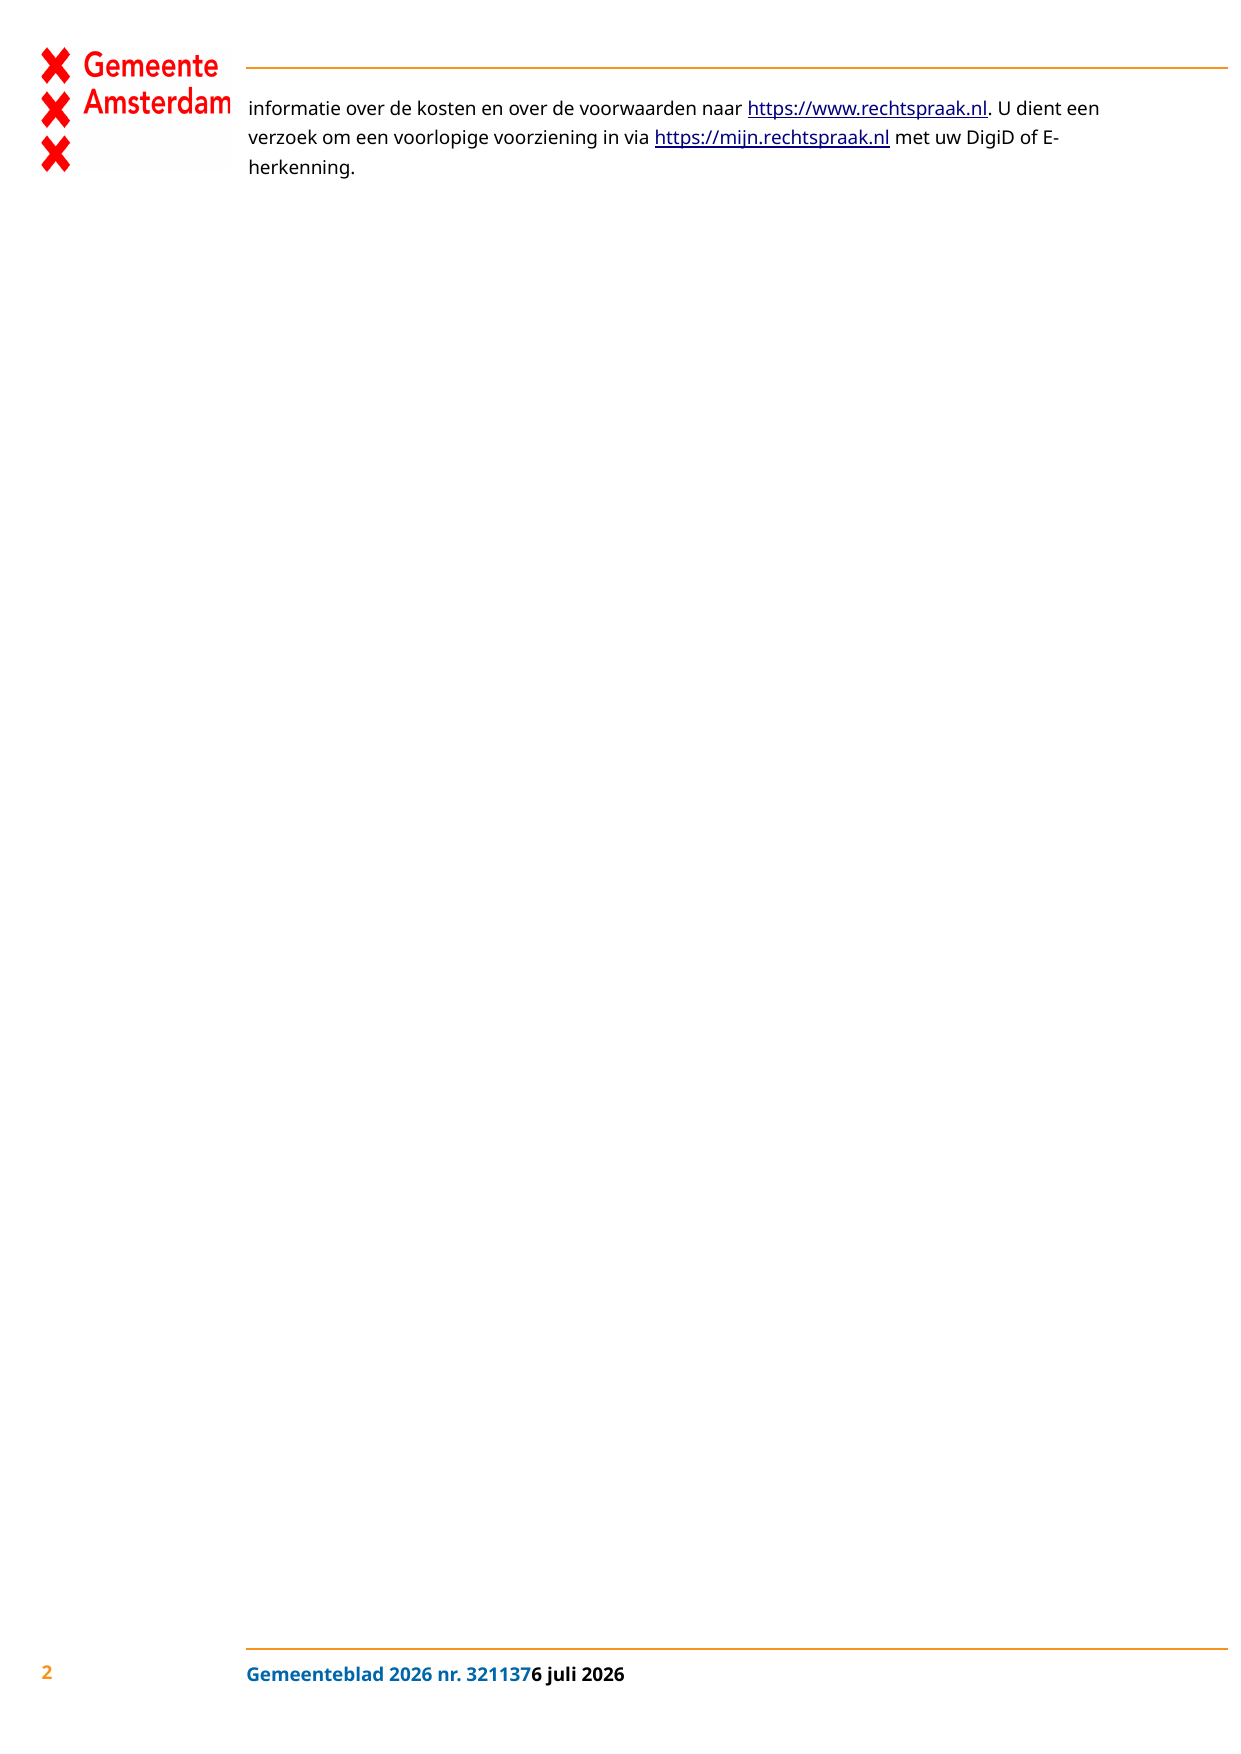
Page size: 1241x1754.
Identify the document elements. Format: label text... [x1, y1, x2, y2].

text informatie over de kosten en over de voorwaarden naar https://www.rechtspraak.nl. U dient een verzoek om een voorlopige voorziening in via https://mijn.rechtspraak.nl met uw DigiD of E-herkenning. [248, 95, 1152, 180]
picture [41, 47, 231, 172]
